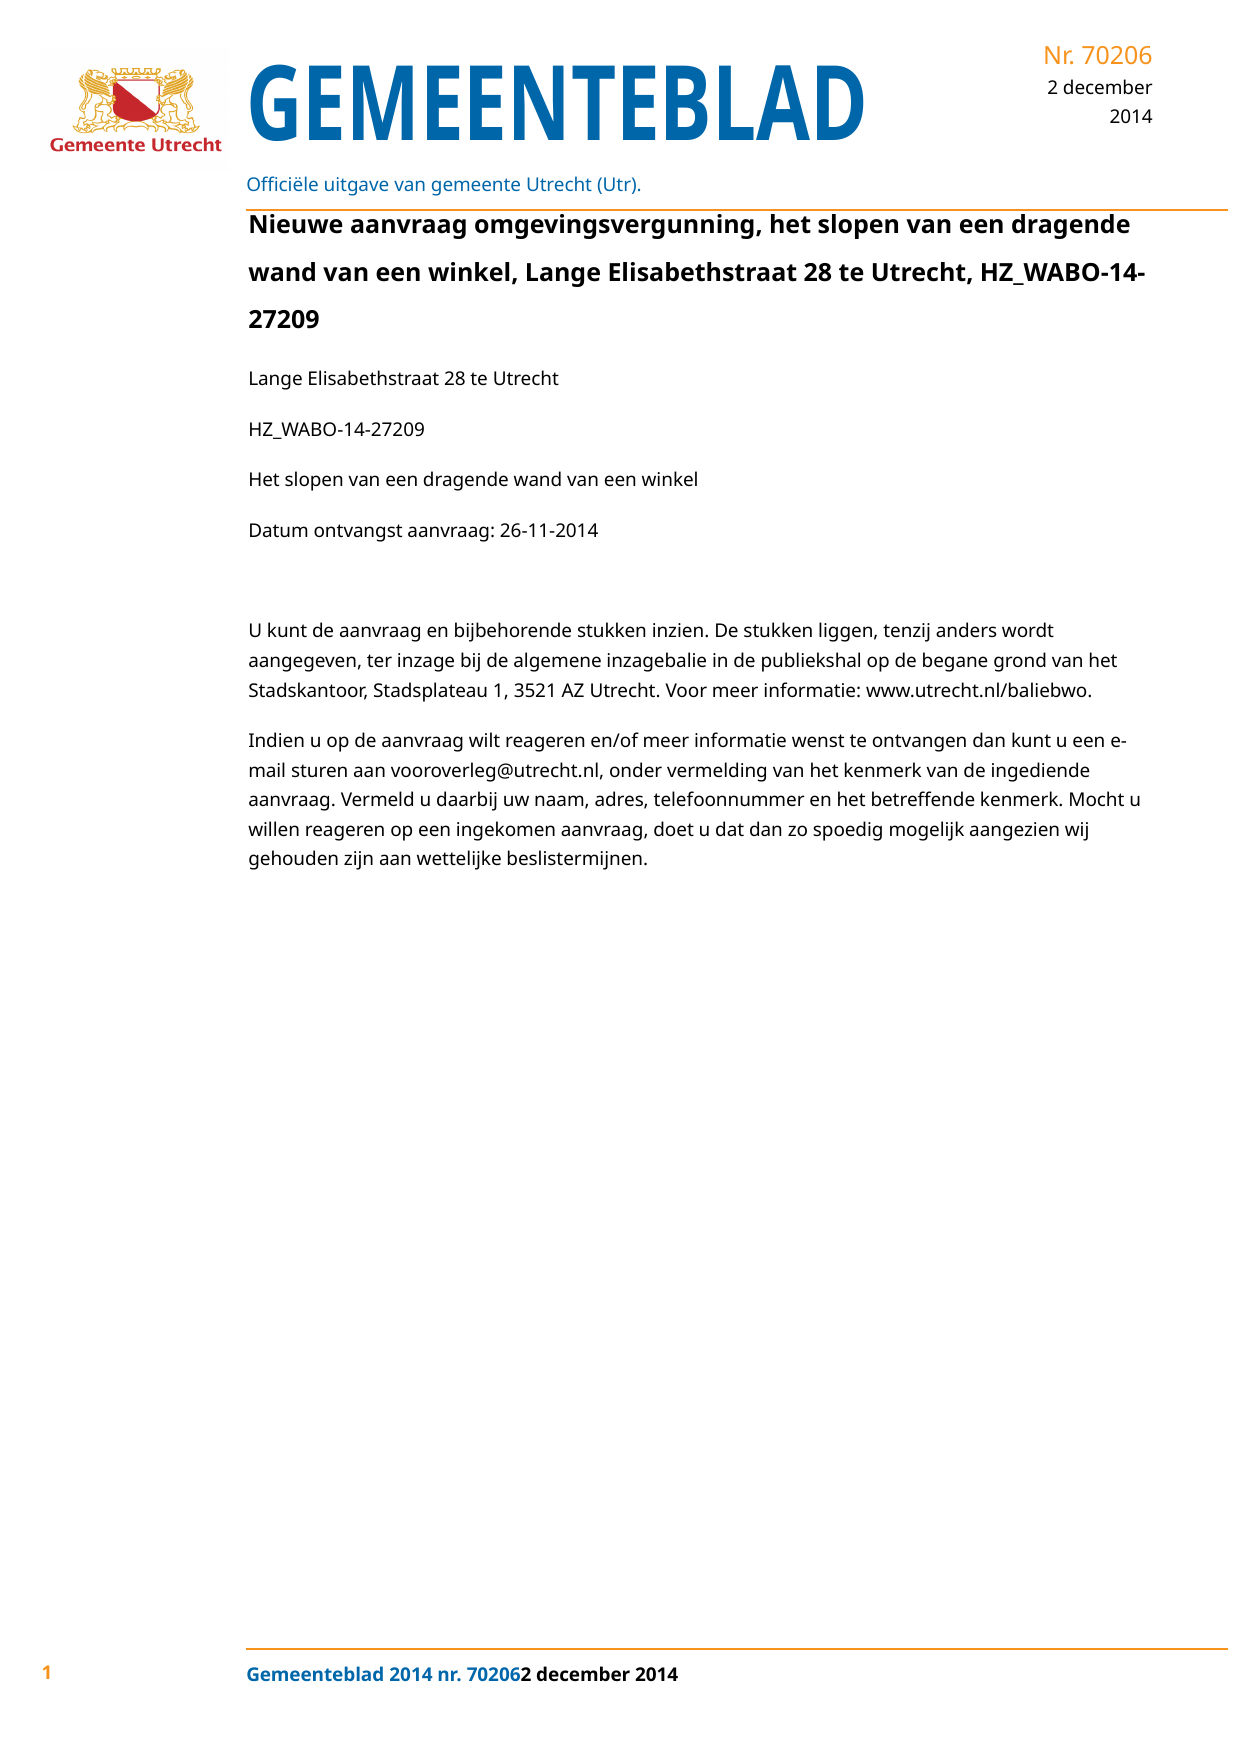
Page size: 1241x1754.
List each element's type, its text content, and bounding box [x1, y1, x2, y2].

picture [41, 47, 231, 172]
text Het slopen van een dragende wand van een winkel [248, 466, 1152, 492]
text HZ_WABO-14-27209 [248, 416, 1152, 442]
text Indien u op de aanvraag wilt reageren en/of meer informatie wenst te ontvangen dan kunt u een e-mail sturen aan vooroverleg@utrecht.nl, onder vermelding van het kenmerk van de ingediende aanvraag. Vermeld u daarbij uw naam, adres, telefoonnummer en het betreffende kenmerk. Mocht u willen reageren op een ingekomen aanvraag, doet u dat dan zo spoedig mogelijk aangezien wij gehouden zijn aan wettelijke beslistermijnen. [248, 727, 1152, 871]
text U kunt de aanvraag en bijbehorende stukken inzien. De stukken liggen, tenzij anders wordt aangegeven, ter inzage bij de algemene inzagebalie in de publiekshal op de begane grond van het Stadskantoor, Stadsplateau 1, 3521 AZ Utrecht. Voor meer informatie: www.utrecht.nl/baliebwo. [248, 618, 1152, 702]
text Datum ontvangst aanvraag: 26-11-2014 [248, 517, 1152, 542]
text Nieuwe aanvraag omgevingsvergunning, het slopen van een dragende wand van een winkel, Lange Elisabethstraat 28 te Utrecht, HZ_WABO-14-27209 [248, 211, 1152, 336]
text Lange Elisabethstraat 28 te Utrecht [248, 366, 1152, 391]
